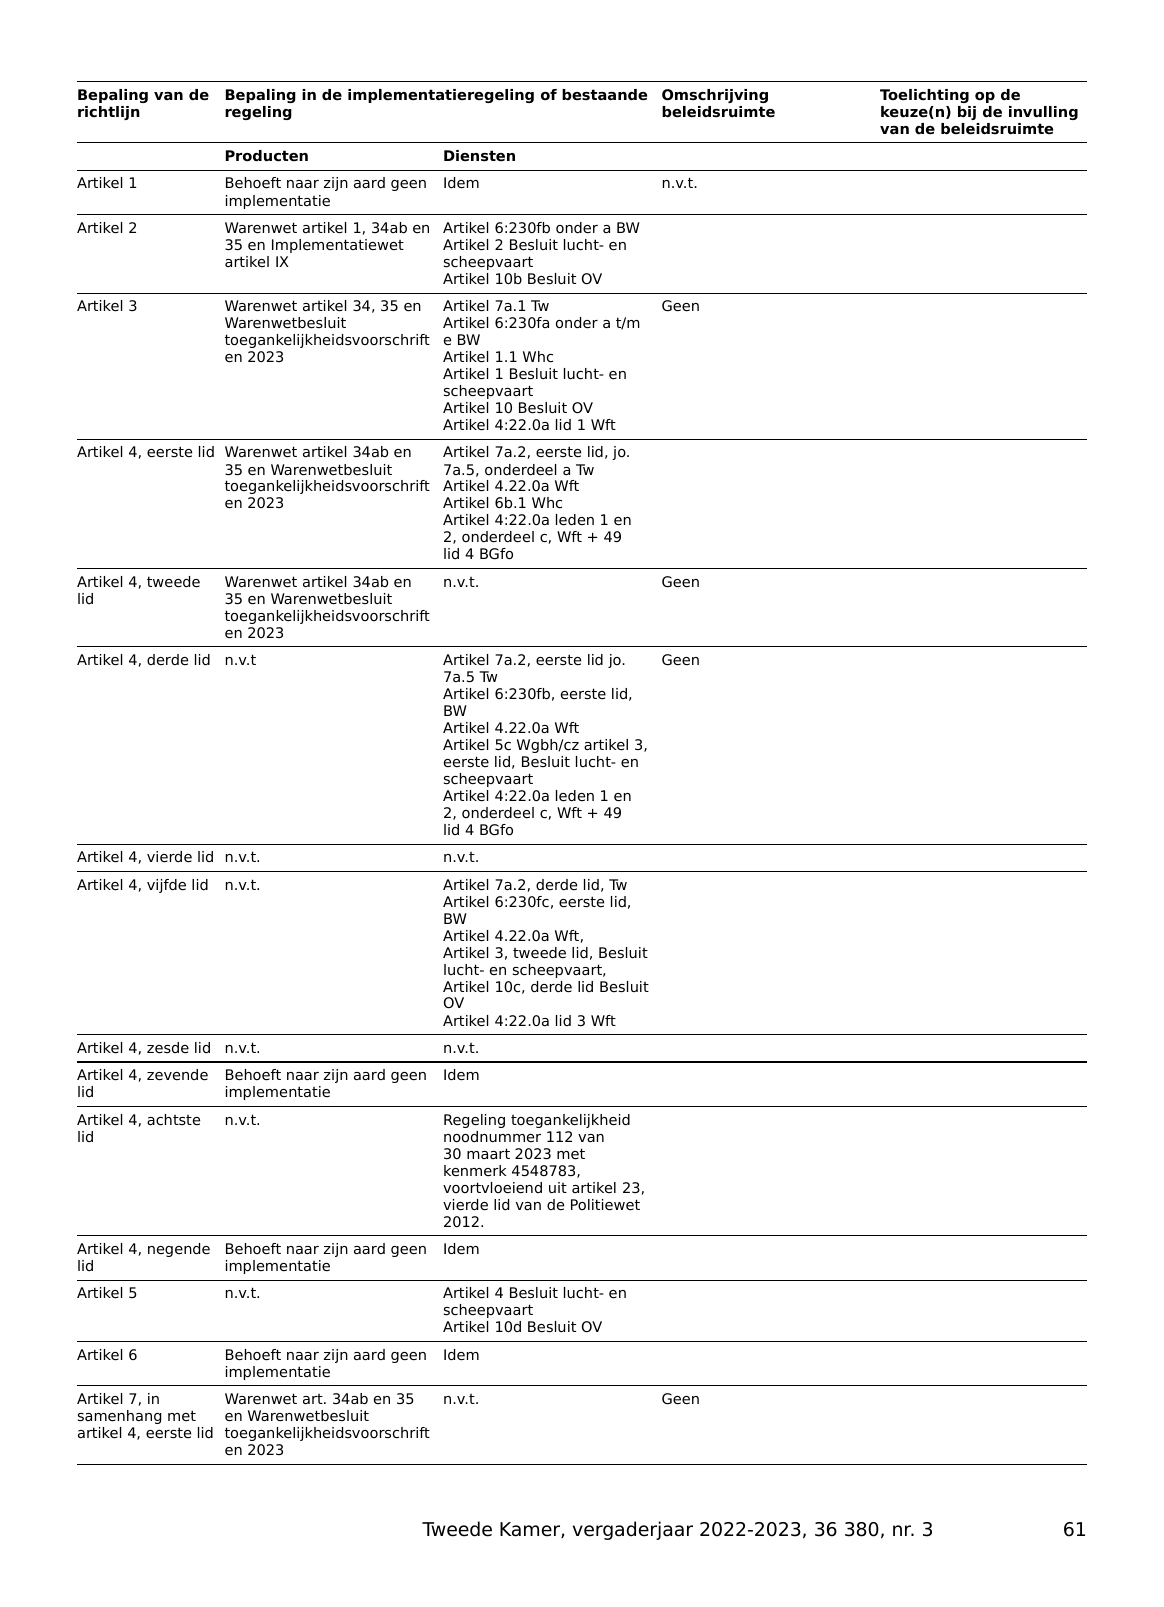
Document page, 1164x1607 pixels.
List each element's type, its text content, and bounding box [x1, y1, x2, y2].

table_cell [656, 1063, 874, 1106]
table_cell Idem [437, 1063, 656, 1106]
table_cell Artikel 4, zesde lid [77, 1035, 218, 1061]
table_cell [874, 294, 1087, 439]
table_cell [656, 1342, 874, 1385]
table_cell Artikel 4, derde lid [77, 647, 218, 843]
table_cell Warenwet artikel 34ab en 35 en Warenwetbesluit toegankelijkheidsvoorschriften 2023 [219, 440, 437, 568]
table_header Bepaling van de richtlijn [77, 82, 218, 142]
table_cell [874, 1342, 1087, 1385]
table_cell [874, 215, 1087, 292]
table_cell [874, 569, 1087, 646]
table_cell Artikel 7a.2, eerste lid jo. 7a.5 Tw Artikel 6:230fb, eerste lid, BW Artikel 4.22.0a Wft Artikel 5c Wgbh/cz artikel 3, eerste lid, Besluit lucht- en scheepvaart Artikel 4:22.0a leden 1 en 2, onderdeel c, Wft + 49 lid 4 BGfo [437, 647, 656, 843]
table_cell [874, 1107, 1087, 1235]
table_cell Warenwet artikel 34ab en 35 en Warenwetbesluit toegankelijkheidsvoorschriften 2023 [219, 569, 437, 646]
table_cell Artikel 6:230fb onder a BW Artikel 2 Besluit lucht- en scheepvaart Artikel 10b Besluit OV [437, 215, 656, 292]
table_cell n.v.t. [219, 872, 437, 1034]
table_cell Artikel 4 Besluit lucht- en scheepvaart Artikel 10d Besluit OV [437, 1281, 656, 1341]
table_cell [656, 1281, 874, 1341]
table_cell Behoeft naar zijn aard geen implementatie [219, 171, 437, 214]
table_cell Behoeft naar zijn aard geen implementatie [219, 1342, 437, 1385]
table_cell [656, 1236, 874, 1279]
table_cell [874, 1281, 1087, 1341]
table_cell [874, 1035, 1087, 1061]
table_cell Artikel 4, achtste lid [77, 1107, 218, 1235]
table_cell [874, 1063, 1087, 1106]
table_cell Diensten [437, 143, 656, 170]
table_cell Artikel 4, tweede lid [77, 569, 218, 646]
table_cell n.v.t. [656, 171, 874, 214]
table_cell Geen [656, 569, 874, 646]
table_cell Artikel 5 [77, 1281, 218, 1341]
table_cell Artikel 7a.1 Tw Artikel 6:230fa onder a t/m e BW Artikel 1.1 Whc Artikel 1 Besluit lucht- en scheepvaart Artikel 10 Besluit OV Artikel 4:22.0a lid 1 Wft [437, 294, 656, 439]
table_cell Warenwet artikel 34, 35 en Warenwetbesluit toegankelijkheidsvoorschriften 2023 [219, 294, 437, 439]
table_header Bepaling in de implementatieregeling of bestaande regeling [219, 82, 656, 142]
table_cell Artikel 6 [77, 1342, 218, 1385]
table_cell Idem [437, 171, 656, 214]
table_cell [656, 215, 874, 292]
table_cell Geen [656, 294, 874, 439]
table_cell Artikel 7a.2, eerste lid, jo. 7a.5, onderdeel a Tw Artikel 4.22.0a Wft Artikel 6b.1 Whc Artikel 4:22.0a leden 1 en 2, onderdeel c, Wft + 49 lid 4 BGfo [437, 440, 656, 568]
table_cell [874, 647, 1087, 843]
table_cell n.v.t. [437, 1386, 656, 1463]
table_cell Artikel 4, zevende lid [77, 1063, 218, 1106]
table_cell Artikel 3 [77, 294, 218, 439]
table_cell [874, 845, 1087, 871]
table_cell Idem [437, 1236, 656, 1279]
table_cell Artikel 4, vijfde lid [77, 872, 218, 1034]
table_cell n.v.t. [437, 845, 656, 871]
table_cell Artikel 7, in samenhang met artikel 4, eerste lid [77, 1386, 218, 1463]
table_cell n.v.t. [219, 1107, 437, 1235]
table_cell n.v.t. [437, 1035, 656, 1061]
table_cell Geen [656, 1386, 874, 1463]
table_cell Behoeft naar zijn aard geen implementatie [219, 1063, 437, 1106]
table_cell Behoeft naar zijn aard geen implementatie [219, 1236, 437, 1279]
table_cell Warenwet art. 34ab en 35 en Warenwetbesluit toegankelijkheidsvoorschriften 2023 [219, 1386, 437, 1463]
table_cell Artikel 2 [77, 215, 218, 292]
table_cell [656, 143, 874, 170]
table_cell Artikel 1 [77, 171, 218, 214]
table_cell n.v.t [219, 647, 437, 843]
table_header Toelichting op de keuze(n) bij de invulling van de beleidsruimte [874, 82, 1087, 142]
table_cell [656, 440, 874, 568]
table_cell Warenwet artikel 1, 34ab en 35 en Implementatiewet artikel IX [219, 215, 437, 292]
table_cell [874, 1386, 1087, 1463]
table_cell [656, 1035, 874, 1061]
table_cell Geen [656, 647, 874, 843]
table_cell [874, 143, 1087, 170]
table_cell Artikel 7a.2, derde lid, Tw Artikel 6:230fc, eerste lid, BW Artikel 4.22.0a Wft, Artikel 3, tweede lid, Besluit lucht- en scheepvaart, Artikel 10c, derde lid Besluit OV Artikel 4:22.0a lid 3 Wft [437, 872, 656, 1034]
table_cell n.v.t. [437, 569, 656, 646]
table_cell [874, 440, 1087, 568]
table_cell [656, 872, 874, 1034]
table_cell [874, 1236, 1087, 1279]
table_cell n.v.t. [219, 1281, 437, 1341]
table_cell n.v.t. [219, 845, 437, 871]
table_header Omschrijving beleidsruimte [656, 82, 874, 142]
table_cell Artikel 4, vierde lid [77, 845, 218, 871]
table_cell Idem [437, 1342, 656, 1385]
table_cell Artikel 4, eerste lid [77, 440, 218, 568]
table_cell Regeling toegankelijkheid noodnummer 112 van 30 maart 2023 met kenmerk 4548783, voortvloeiend uit artikel 23, vierde lid van de Politiewet 2012. [437, 1107, 656, 1235]
table_cell Producten [219, 143, 437, 170]
table_cell Artikel 4, negende lid [77, 1236, 218, 1279]
table_cell [874, 872, 1087, 1034]
table_cell [656, 1107, 874, 1235]
table_cell [77, 143, 218, 170]
table_cell [874, 171, 1087, 214]
table_cell n.v.t. [219, 1035, 437, 1061]
table_cell [656, 845, 874, 871]
